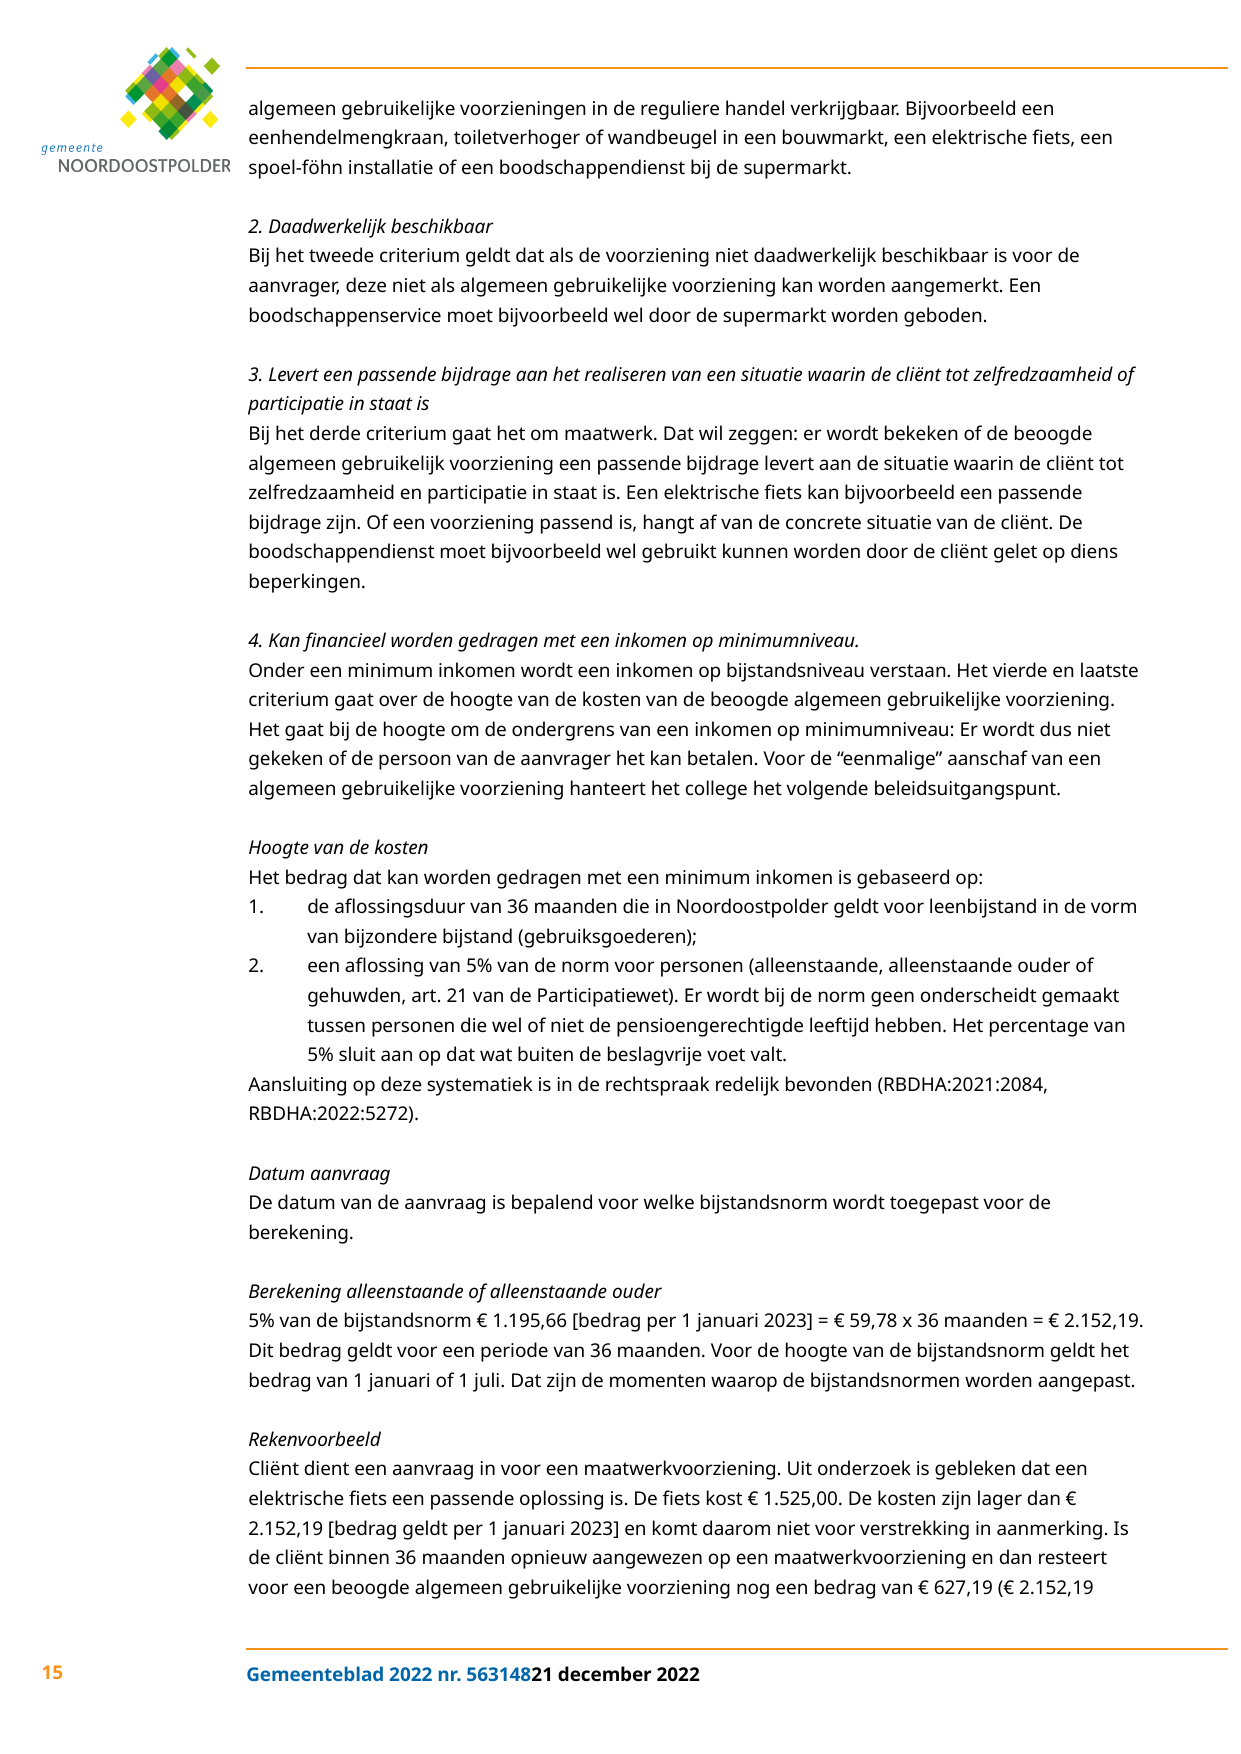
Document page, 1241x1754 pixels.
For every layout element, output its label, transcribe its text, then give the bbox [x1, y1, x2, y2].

picture [41, 47, 231, 172]
text 3. Levert een passende bijdrage aan het realiseren van een situatie waarin de cliënt tot zelfredzaamheid of participatie in staat is [248, 361, 1152, 416]
text 2. Daadwerkelijk beschikbaar [248, 213, 1152, 239]
text De datum van de aanvraag is bepalend voor welke bijstandsnorm wordt toegepast voor de berekening. [248, 1189, 1152, 1245]
text Rekenvoorbeeld [248, 1426, 1152, 1452]
text 5% van de bijstandsnorm € 1.195,66 [bedrag per 1 januari 2023] = € 59,78 x 36 maanden = € 2.152,19. Dit bedrag geldt voor een periode van 36 maanden. Voor de hoogte van de bijstandsnorm geldt het bedrag van 1 januari of 1 juli. Dat zijn de momenten waarop de bijstandsnormen worden aangepast. [248, 1308, 1152, 1393]
text Cliënt dient een aanvraag in voor een maatwerkvoorziening. Uit onderzoek is gebleken dat een elektrische fiets een passende oplossing is. De fiets kost € 1.525,00. De kosten zijn lager dan € 2.152,19 [bedrag geldt per 1 januari 2023] en komt daarom niet voor verstrekking in aanmerking. Is de cliënt binnen 36 maanden opnieuw aangewezen op een maatwerkvoorziening en dan resteert voor een beoogde algemeen gebruikelijke voorziening nog een bedrag van € 627,19 (€ 2.152,19 [248, 1456, 1152, 1600]
text Hoogte van de kosten [248, 834, 1152, 860]
text Het bedrag dat kan worden gedragen met een minimum inkomen is gebaseerd op: [248, 864, 1152, 890]
text Onder een minimum inkomen wordt een inkomen op bijstandsniveau verstaan. Het vierde en laatste criterium gaat over de hoogte van de kosten van de beoogde algemeen gebruikelijke voorziening. Het gaat bij de hoogte om de ondergrens van een inkomen op minimumniveau: Er wordt dus niet gekeken of de persoon van de aanvrager het kan betalen. Voor de “eenmalige” aanschaf van een algemeen gebruikelijke voorziening hanteert het college het volgende beleidsuitgangspunt. [248, 657, 1152, 801]
text Berekening alleenstaande of alleenstaande ouder [248, 1278, 1152, 1304]
text Bij het derde criterium gaat het om maatwerk. Dat wil zeggen: er wordt bekeken of de beoogde algemeen gebruikelijk voorziening een passende bijdrage levert aan de situatie waarin de cliënt tot zelfredzaamheid en participatie in staat is. Een elektrische fiets kan bijvoorbeeld een passende bijdrage zijn. Of een voorziening passend is, hangt af van de concrete situatie van de cliënt. De boodschappendienst moet bijvoorbeeld wel gebruikt kunnen worden door de cliënt gelet op diens beperkingen. [248, 420, 1152, 594]
text Datum aanvraag [248, 1160, 1152, 1186]
list een aflossing van 5% van de norm voor personen (alleenstaande, alleenstaande ouder of gehuwden, art. 21 van de Participatiewet). Er wordt bij de norm geen onderscheidt gemaakt tussen personen die wel of niet de pensioengerechtigde leeftijd hebben. Het percentage van 5% sluit aan op dat wat buiten de beslagvrije voet valt. [248, 953, 1152, 1067]
list de aflossingsduur van 36 maanden die in Noordoostpolder geldt voor leenbijstand in de vorm van bijzondere bijstand (gebruiksgoederen); [248, 893, 1152, 949]
text Aansluiting op deze systematiek is in de rechtspraak redelijk bevonden (RBDHA:2021:2084, RBDHA:2022:5272). [248, 1071, 1152, 1126]
text Bij het tweede criterium geldt dat als de voorziening niet daadwerkelijk beschikbaar is voor de aanvrager, deze niet als algemeen gebruikelijke voorziening kan worden aangemerkt. Een boodschappenservice moet bijvoorbeeld wel door de supermarkt worden geboden. [248, 243, 1152, 328]
text 4. Kan financieel worden gedragen met een inkomen op minimumniveau. [248, 627, 1152, 653]
text algemeen gebruikelijke voorzieningen in de reguliere handel verkrijgbaar. Bijvoorbeeld een eenhendelmengkraan, toiletverhoger of wandbeugel in een bouwmarkt, een elektrische fiets, een spoel-föhn installatie of een boodschappendienst bij de supermarkt. [248, 95, 1152, 180]
